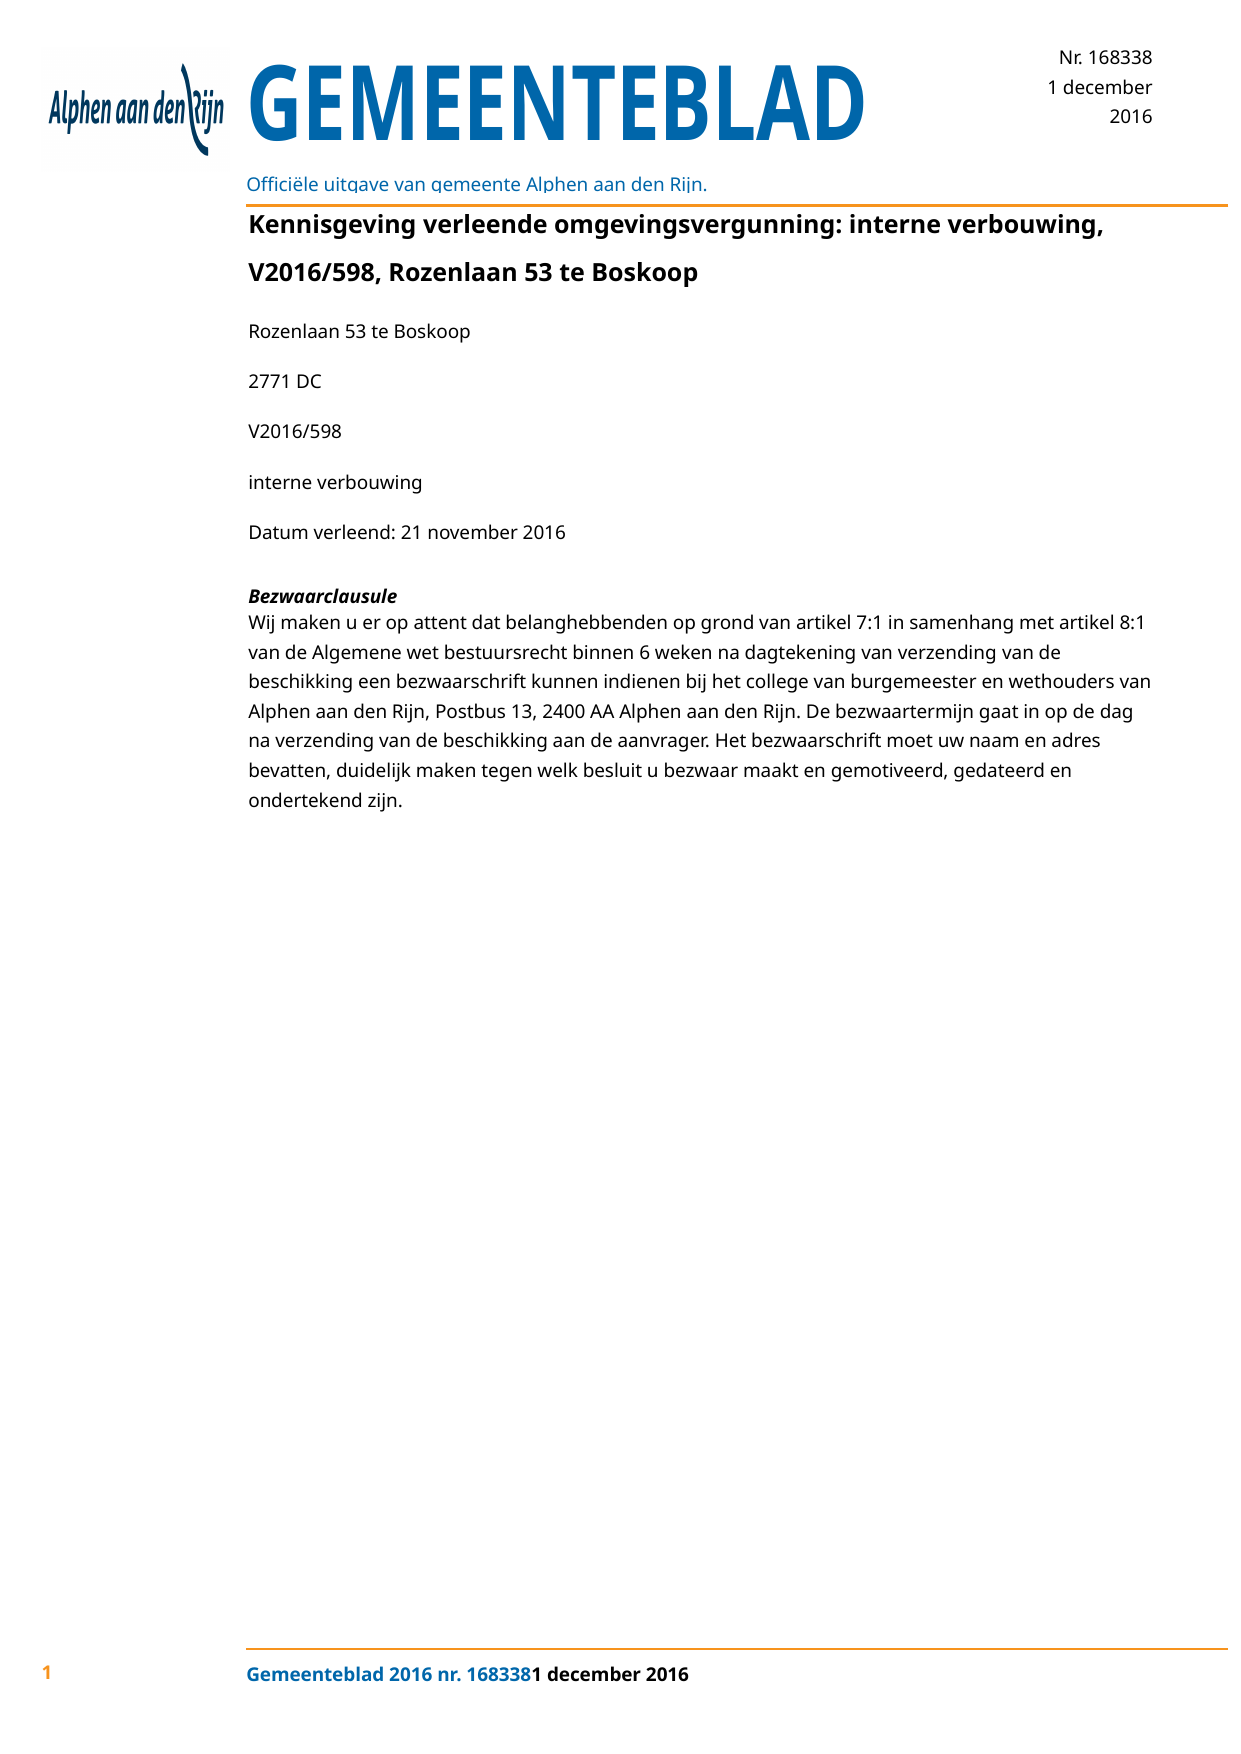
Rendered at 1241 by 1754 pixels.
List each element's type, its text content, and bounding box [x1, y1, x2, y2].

text V2016/598 [248, 419, 1152, 444]
text Rozenlaan 53 te Boskoop [248, 318, 1152, 344]
text Wij maken u er op attent dat belanghebbenden op grond van artikel 7:1 in samenhang met artikel 8:1 van de Algemene wet bestuursrecht binnen 6 weken na dagtekening van verzending van de beschikking een bezwaarschrift kunnen indienen bij het college van burgemeester en wethouders van Alphen aan den Rijn, Postbus 13, 2400 AA Alphen aan den Rijn. De bezwaartermijn gaat in op de dag na verzending van de beschikking aan de aanvrager. Het bezwaarschrift moet uw naam en adres bevatten, duidelijk maken tegen welk besluit u bezwaar maakt en gemotiveerd, gedateerd en ondertekend zijn. [248, 609, 1152, 812]
text Kennisgeving verleende omgevingsvergunning: interne verbouwing, V2016/598, Rozenlaan 53 te Boskoop [248, 207, 1152, 288]
text Datum verleend: 21 november 2016 [248, 519, 1152, 545]
text 2771 DC [248, 368, 1152, 394]
text Bezwaarclausule [248, 583, 1152, 609]
picture [41, 47, 231, 172]
text interne verbouwing [248, 469, 1152, 495]
